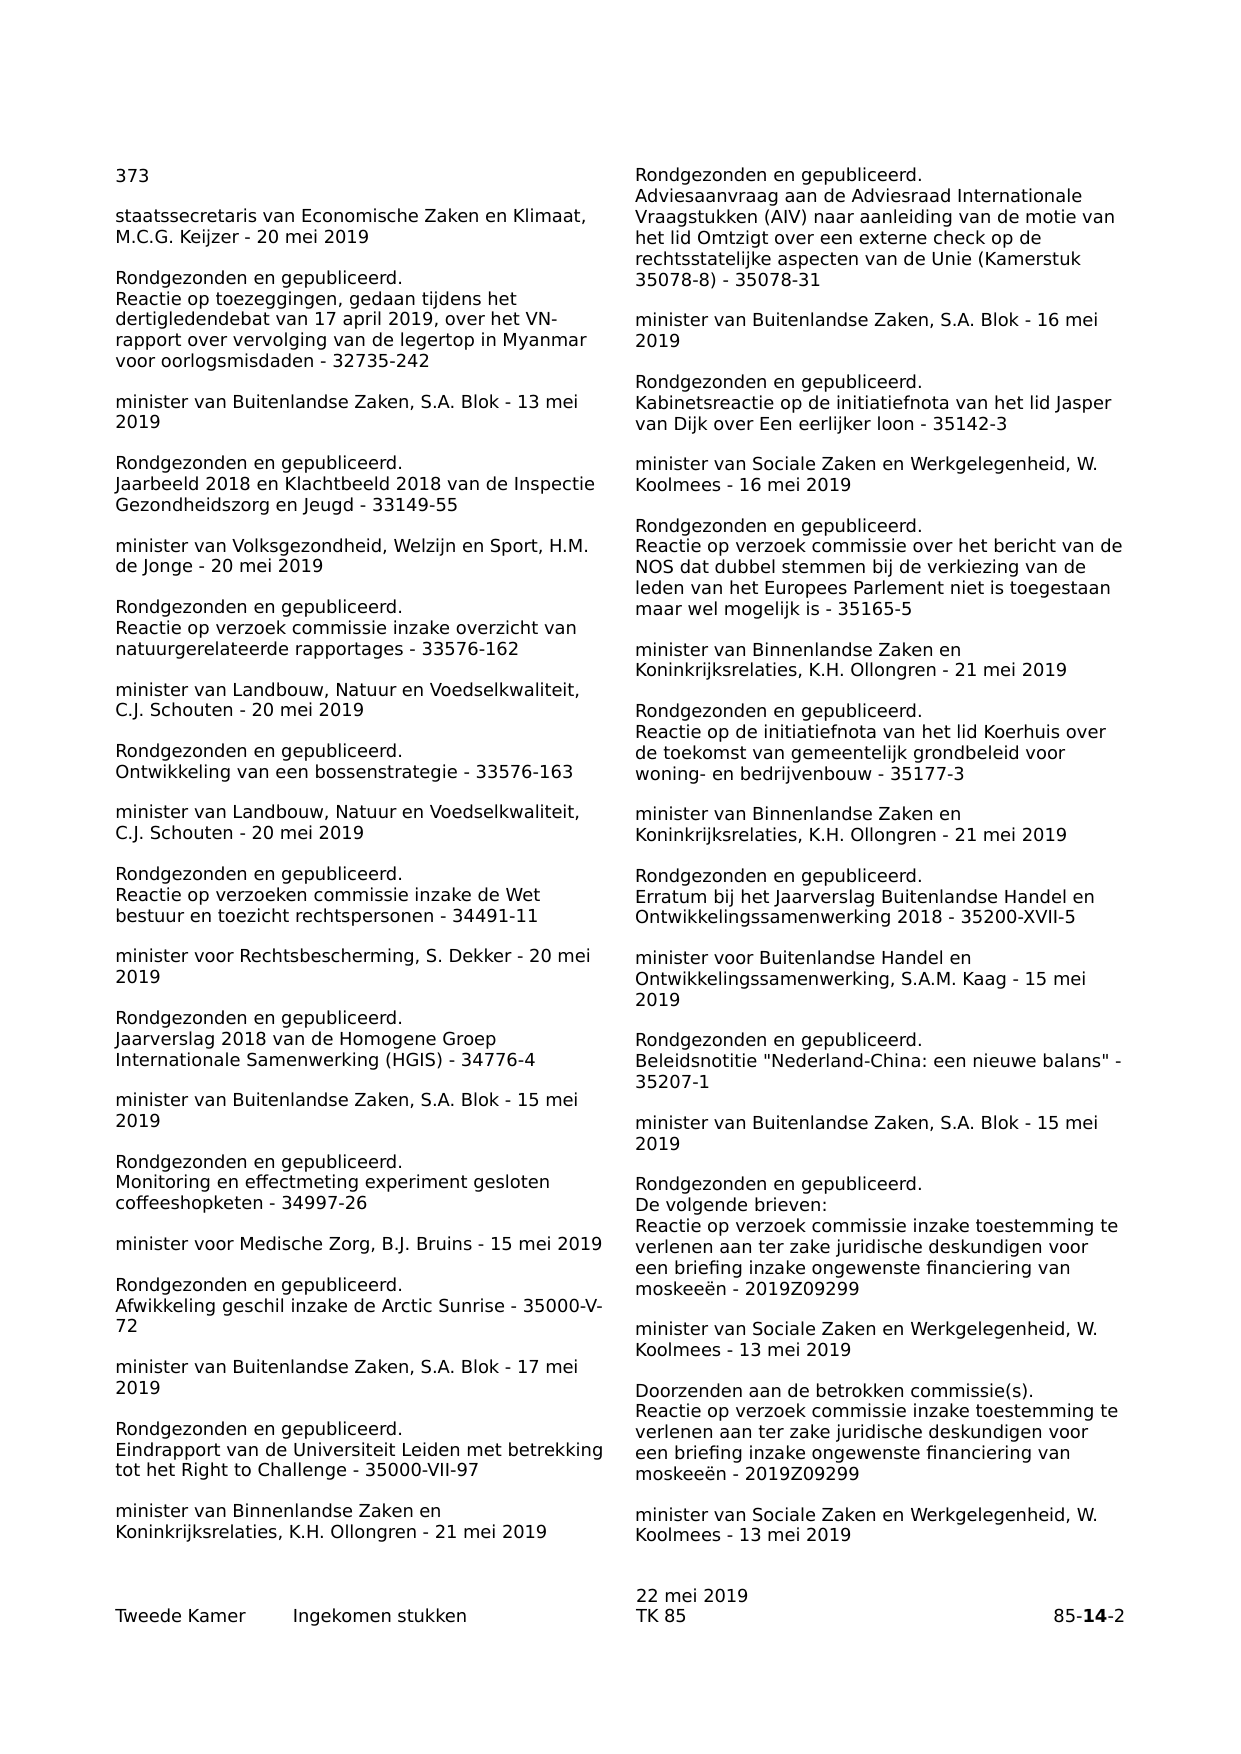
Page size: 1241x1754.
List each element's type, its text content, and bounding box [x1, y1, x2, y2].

text Adviesaanvraag aan de Adviesraad Internationale Vraagstukken (AIV) naar aanleiding van de motie van het lid Omtzigt over een externe check op de rechtsstatelijke aspecten van de Unie (Kamerstuk 35078-8) - 35078-31 [635, 186, 1125, 290]
text Beleidsnotitie "Nederland-China: een nieuwe balans" - 35207-1 [635, 1051, 1125, 1093]
text Jaarverslag 2018 van de Homogene Groep Internationale Samenwerking (HGIS) - 34776-4 [115, 1028, 605, 1070]
text Rondgezonden en gepubliceerd. [115, 1275, 605, 1295]
text Rondgezonden en gepubliceerd. [635, 866, 1125, 886]
text minister van Volksgezondheid, Welzijn en Sport, H.M. de Jonge - 20 mei 2019 [115, 536, 605, 577]
text Reactie op toezeggingen, gedaan tijdens het dertigledendebat van 17 april 2019, over het VN-rapport over vervolging van de legertop in Myanmar voor oorlogsmisdaden - 32735-242 [115, 288, 605, 372]
text Reactie op verzoek commissie inzake toestemming te verlenen aan ter zake juridische deskundigen voor een briefing inzake ongewenste financiering van moskeeën - 2019Z09299 [635, 1401, 1125, 1484]
text Doorzenden aan de betrokken commissie(s). [635, 1381, 1125, 1401]
text Ontwikkeling van een bossenstrategie - 33576-163 [115, 762, 605, 782]
text minister van Landbouw, Natuur en Voedselkwaliteit, C.J. Schouten - 20 mei 2019 [115, 679, 605, 721]
text Rondgezonden en gepubliceerd. [635, 516, 1125, 536]
text Kabinetsreactie op de initiatiefnota van het lid Jasper van Dijk over Een eerlijker loon - 35142-3 [635, 392, 1125, 434]
text minister van Sociale Zaken en Werkgelegenheid, W. Koolmees - 16 mei 2019 [635, 454, 1125, 496]
text Rondgezonden en gepubliceerd. [115, 741, 605, 762]
text Reactie op verzoeken commissie inzake de Wet bestuur en toezicht rechtspersonen - 34491-11 [115, 884, 605, 926]
text Rondgezonden en gepubliceerd. [635, 165, 1125, 186]
text minister voor Medische Zorg, B.J. Bruins - 15 mei 2019 [115, 1234, 605, 1255]
text Rondgezonden en gepubliceerd. [115, 597, 605, 618]
text Rondgezonden en gepubliceerd. [115, 268, 605, 288]
text Erratum bij het Jaarverslag Buitenlandse Handel en Ontwikkelingssamenwerking 2018 - 35200-XVII-5 [635, 886, 1125, 928]
text Rondgezonden en gepubliceerd. [635, 372, 1125, 392]
text Reactie op de initiatiefnota van het lid Koerhuis over de toekomst van gemeentelijk grondbeleid voor woning- en bedrijvenbouw - 35177-3 [635, 722, 1125, 784]
text Jaarbeeld 2018 en Klachtbeeld 2018 van de Inspectie Gezondheidszorg en Jeugd - 33149-55 [115, 474, 605, 516]
text minister van Buitenlandse Zaken, S.A. Blok - 16 mei 2019 [635, 310, 1125, 352]
text 373 [115, 165, 605, 186]
text minister van Landbouw, Natuur en Voedselkwaliteit, C.J. Schouten - 20 mei 2019 [115, 802, 605, 844]
text Afwikkeling geschil inzake de Arctic Sunrise - 35000-V-72 [115, 1295, 605, 1337]
text minister van Binnenlandse Zaken en Koninkrijksrelaties, K.H. Ollongren - 21 mei 2019 [635, 804, 1125, 846]
text minister van Buitenlandse Zaken, S.A. Blok - 17 mei 2019 [115, 1357, 605, 1398]
text minister van Buitenlandse Zaken, S.A. Blok - 15 mei 2019 [115, 1090, 605, 1132]
text minister van Binnenlandse Zaken en Koninkrijksrelaties, K.H. Ollongren - 21 mei 2019 [635, 639, 1125, 681]
text Rondgezonden en gepubliceerd. [635, 701, 1125, 722]
text minister van Buitenlandse Zaken, S.A. Blok - 13 mei 2019 [115, 392, 605, 433]
text Reactie op verzoek commissie inzake overzicht van natuurgerelateerde rapportages - 33576-162 [115, 618, 605, 659]
text Reactie op verzoek commissie inzake toestemming te verlenen aan ter zake juridische deskundigen voor een briefing inzake ongewenste financiering van moskeeën - 2019Z09299 [635, 1216, 1125, 1299]
text minister van Binnenlandse Zaken en Koninkrijksrelaties, K.H. Ollongren - 21 mei 2019 [115, 1501, 605, 1542]
text Rondgezonden en gepubliceerd. [115, 1152, 605, 1172]
text Rondgezonden en gepubliceerd. [115, 1008, 605, 1028]
text Rondgezonden en gepubliceerd. [635, 1174, 1125, 1195]
text minister van Sociale Zaken en Werkgelegenheid, W. Koolmees - 13 mei 2019 [635, 1319, 1125, 1361]
text minister voor Buitenlandse Handel en Ontwikkelingssamenwerking, S.A.M. Kaag - 15 mei 2019 [635, 948, 1125, 1010]
text De volgende brieven: [635, 1195, 1125, 1216]
text Eindrapport van de Universiteit Leiden met betrekking tot het Right to Challenge - 35000-VII-97 [115, 1439, 605, 1481]
text Rondgezonden en gepubliceerd. [635, 1030, 1125, 1051]
text minister voor Rechtsbescherming, S. Dekker - 20 mei 2019 [115, 946, 605, 988]
text Rondgezonden en gepubliceerd. [115, 453, 605, 474]
text Monitoring en effectmeting experiment gesloten coffeeshopketen - 34997-26 [115, 1172, 605, 1214]
text Rondgezonden en gepubliceerd. [115, 1418, 605, 1439]
text minister van Buitenlandse Zaken, S.A. Blok - 15 mei 2019 [635, 1113, 1125, 1154]
text staatssecretaris van Economische Zaken en Klimaat, M.C.G. Keijzer - 20 mei 2019 [115, 206, 605, 248]
text Rondgezonden en gepubliceerd. [115, 864, 605, 884]
text Reactie op verzoek commissie over het bericht van de NOS dat dubbel stemmen bij de verkiezing van de leden van het Europees Parlement niet is toegestaan maar wel mogelijk is - 35165-5 [635, 536, 1125, 619]
text minister van Sociale Zaken en Werkgelegenheid, W. Koolmees - 13 mei 2019 [635, 1504, 1125, 1546]
